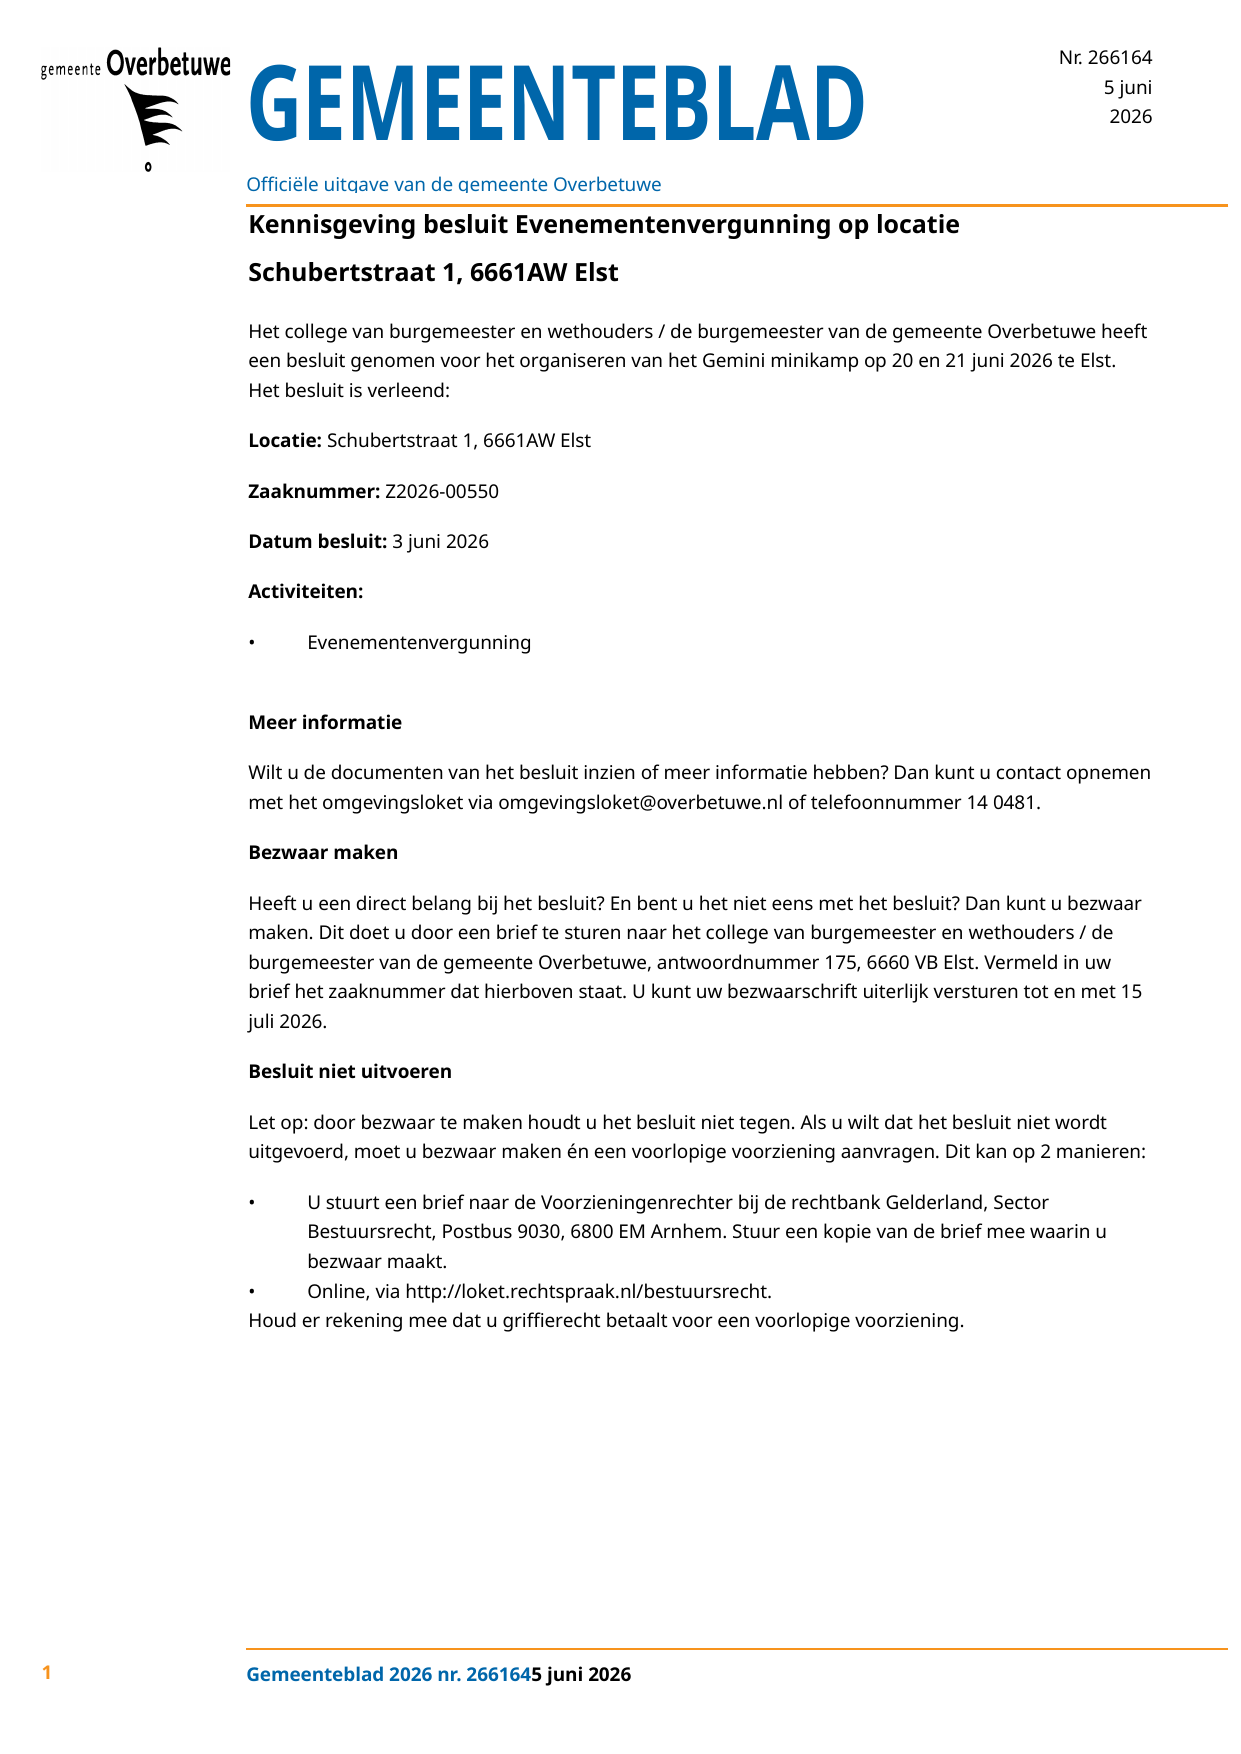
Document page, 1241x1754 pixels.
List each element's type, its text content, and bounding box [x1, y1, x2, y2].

text Meer informatie [248, 709, 1152, 735]
picture [41, 47, 231, 172]
text Activiteiten: [248, 579, 1152, 604]
text Locatie: Schubertstraat 1, 6661AW Elst [248, 427, 1152, 453]
text Het college van burgemeester en wethouders / de burgemeester van de gemeente Overbetuwe heeft een besluit genomen voor het organiseren van het Gemini minikamp op 20 en 21 juni 2026 te Elst. Het besluit is verleend: [248, 318, 1152, 403]
text Let op: door bezwaar te maken houdt u het besluit niet tegen. Als u wilt dat het besluit niet wordt uitgevoerd, moet u bezwaar maken én een voorlopige voorziening aanvragen. Dit kan op 2 manieren: [248, 1109, 1152, 1164]
text Wilt u de documenten van het besluit inzien of meer informatie hebben? Dan kunt u contact opnemen met het omgevingsloket via omgevingsloket@overbetuwe.nl of telefoonnummer 14 0481. [248, 759, 1152, 815]
text Datum besluit: 3 juni 2026 [248, 528, 1152, 554]
text Houd er rekening mee dat u griffierecht betaalt voor een voorlopige voorziening. [248, 1307, 1152, 1333]
list U stuurt een brief naar de Voorzieningenrechter bij de rechtbank Gelderland, Sector Bestuursrecht, Postbus 9030, 6800 EM Arnhem. Stuur een kopie van de brief mee waarin u bezwaar maakt. [248, 1189, 1152, 1274]
list Online, via http://loket.rechtspraak.nl/bestuursrecht. [248, 1278, 1152, 1304]
text Heeft u een direct belang bij het besluit? En bent u het niet eens met het besluit? Dan kunt u bezwaar maken. Dit doet u door een brief te sturen naar het college van burgemeester en wethouders / de burgemeester van de gemeente Overbetuwe, antwoordnummer 175, 6660 VB Elst. Vermeld in uw brief het zaaknummer dat hierboven staat. U kunt uw bezwaarschrift uiterlijk versturen tot en met 15 juli 2026. [248, 890, 1152, 1034]
list Evenementenvergunning [248, 629, 1152, 655]
text Besluit niet uitvoeren [248, 1059, 1152, 1084]
text Kennisgeving besluit Evenementenvergunning op locatie Schubertstraat 1, 6661AW Elst [248, 207, 1152, 288]
text Zaaknummer: Z2026-00550 [248, 478, 1152, 504]
text Bezwaar maken [248, 839, 1152, 865]
